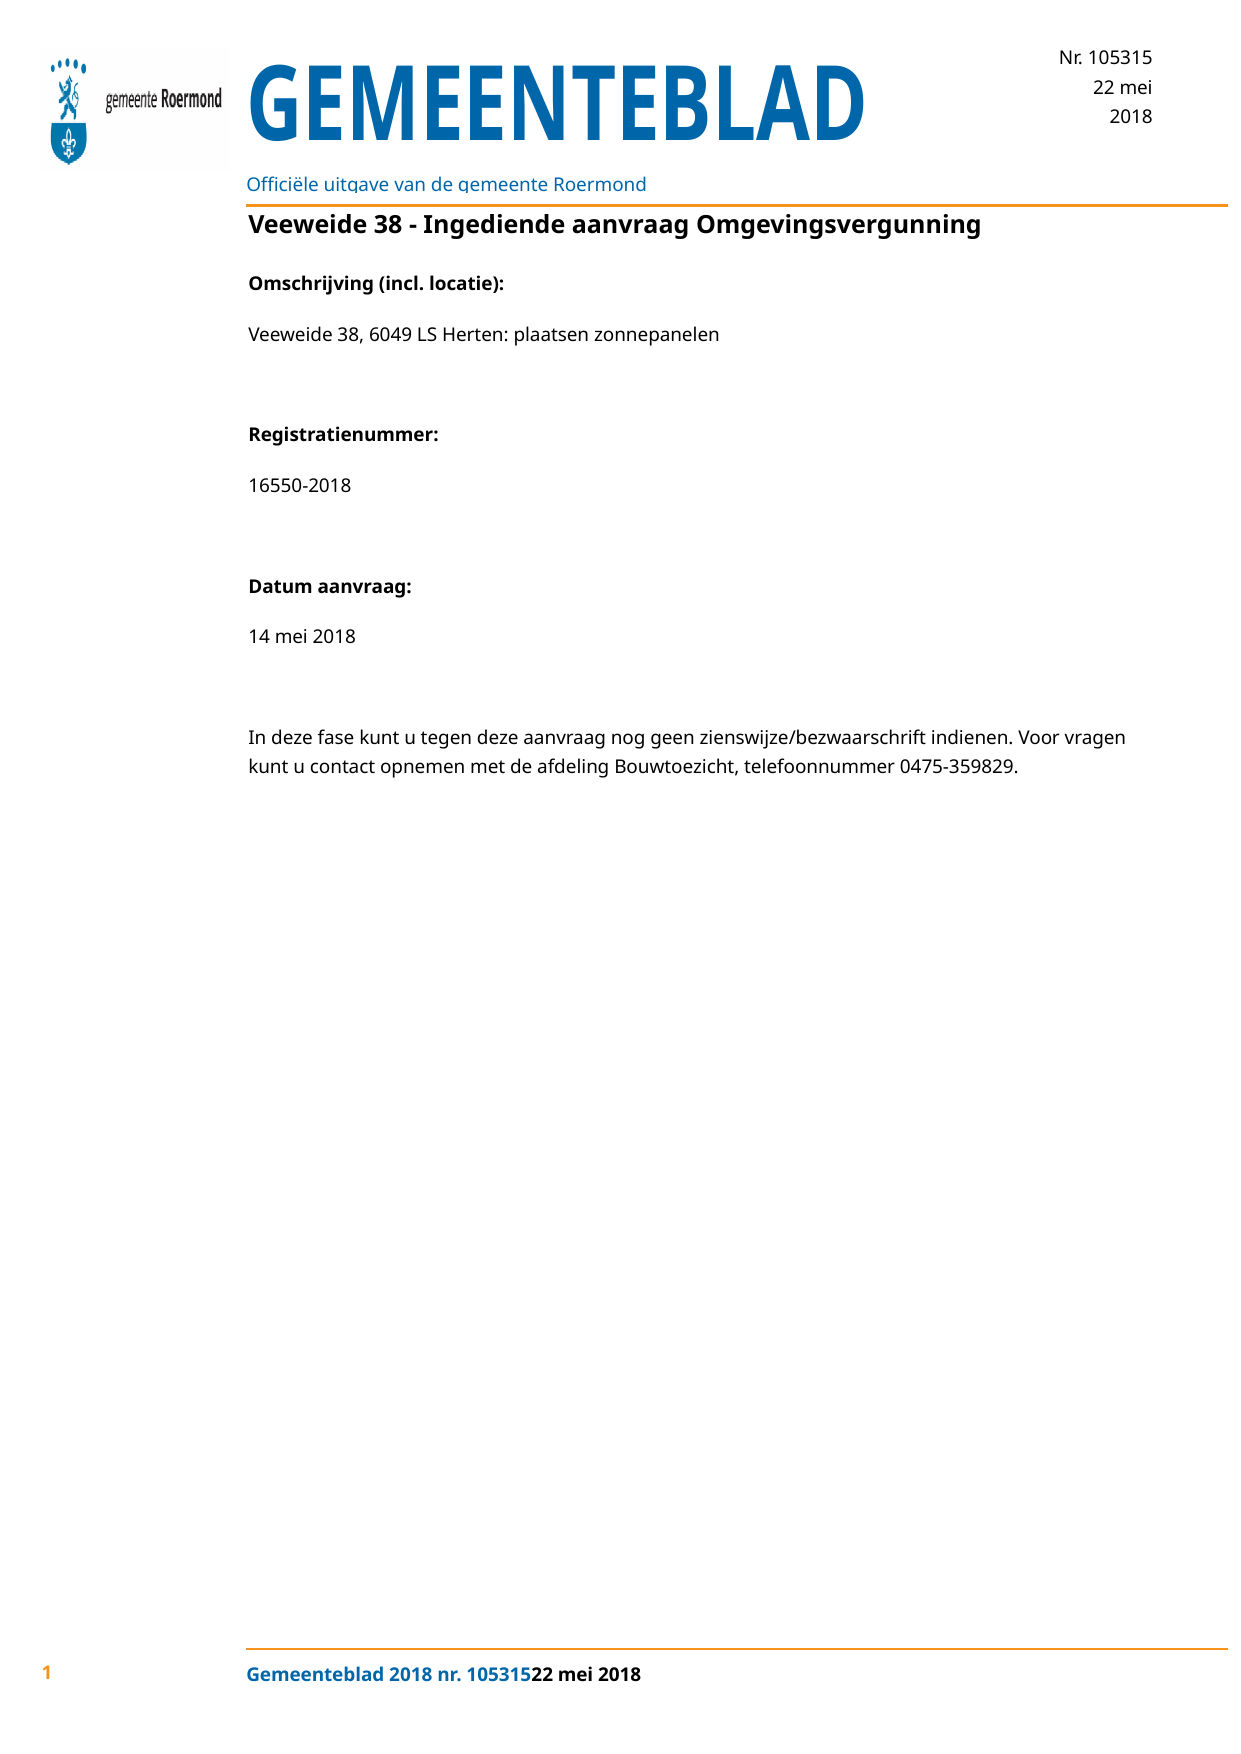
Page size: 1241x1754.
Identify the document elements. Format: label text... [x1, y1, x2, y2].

text 16550-2018 [248, 472, 1152, 498]
picture [41, 47, 231, 172]
text Omschrijving (incl. locatie): [248, 270, 1152, 296]
text In deze fase kunt u tegen deze aanvraag nog geen zienswijze/bezwaarschrift indienen. Voor vragen kunt u contact opnemen met de afdeling Bouwtoezicht, telefoonnummer 0475-359829. [248, 724, 1152, 779]
text Veeweide 38, 6049 LS Herten: plaatsen zonnepanelen [248, 321, 1152, 346]
text Registratienummer: [248, 422, 1152, 447]
text Datum aanvraag: [248, 573, 1152, 598]
text Veeweide 38 - Ingediende aanvraag Omgevingsvergunning [248, 207, 1152, 241]
text 14 mei 2018 [248, 623, 1152, 649]
